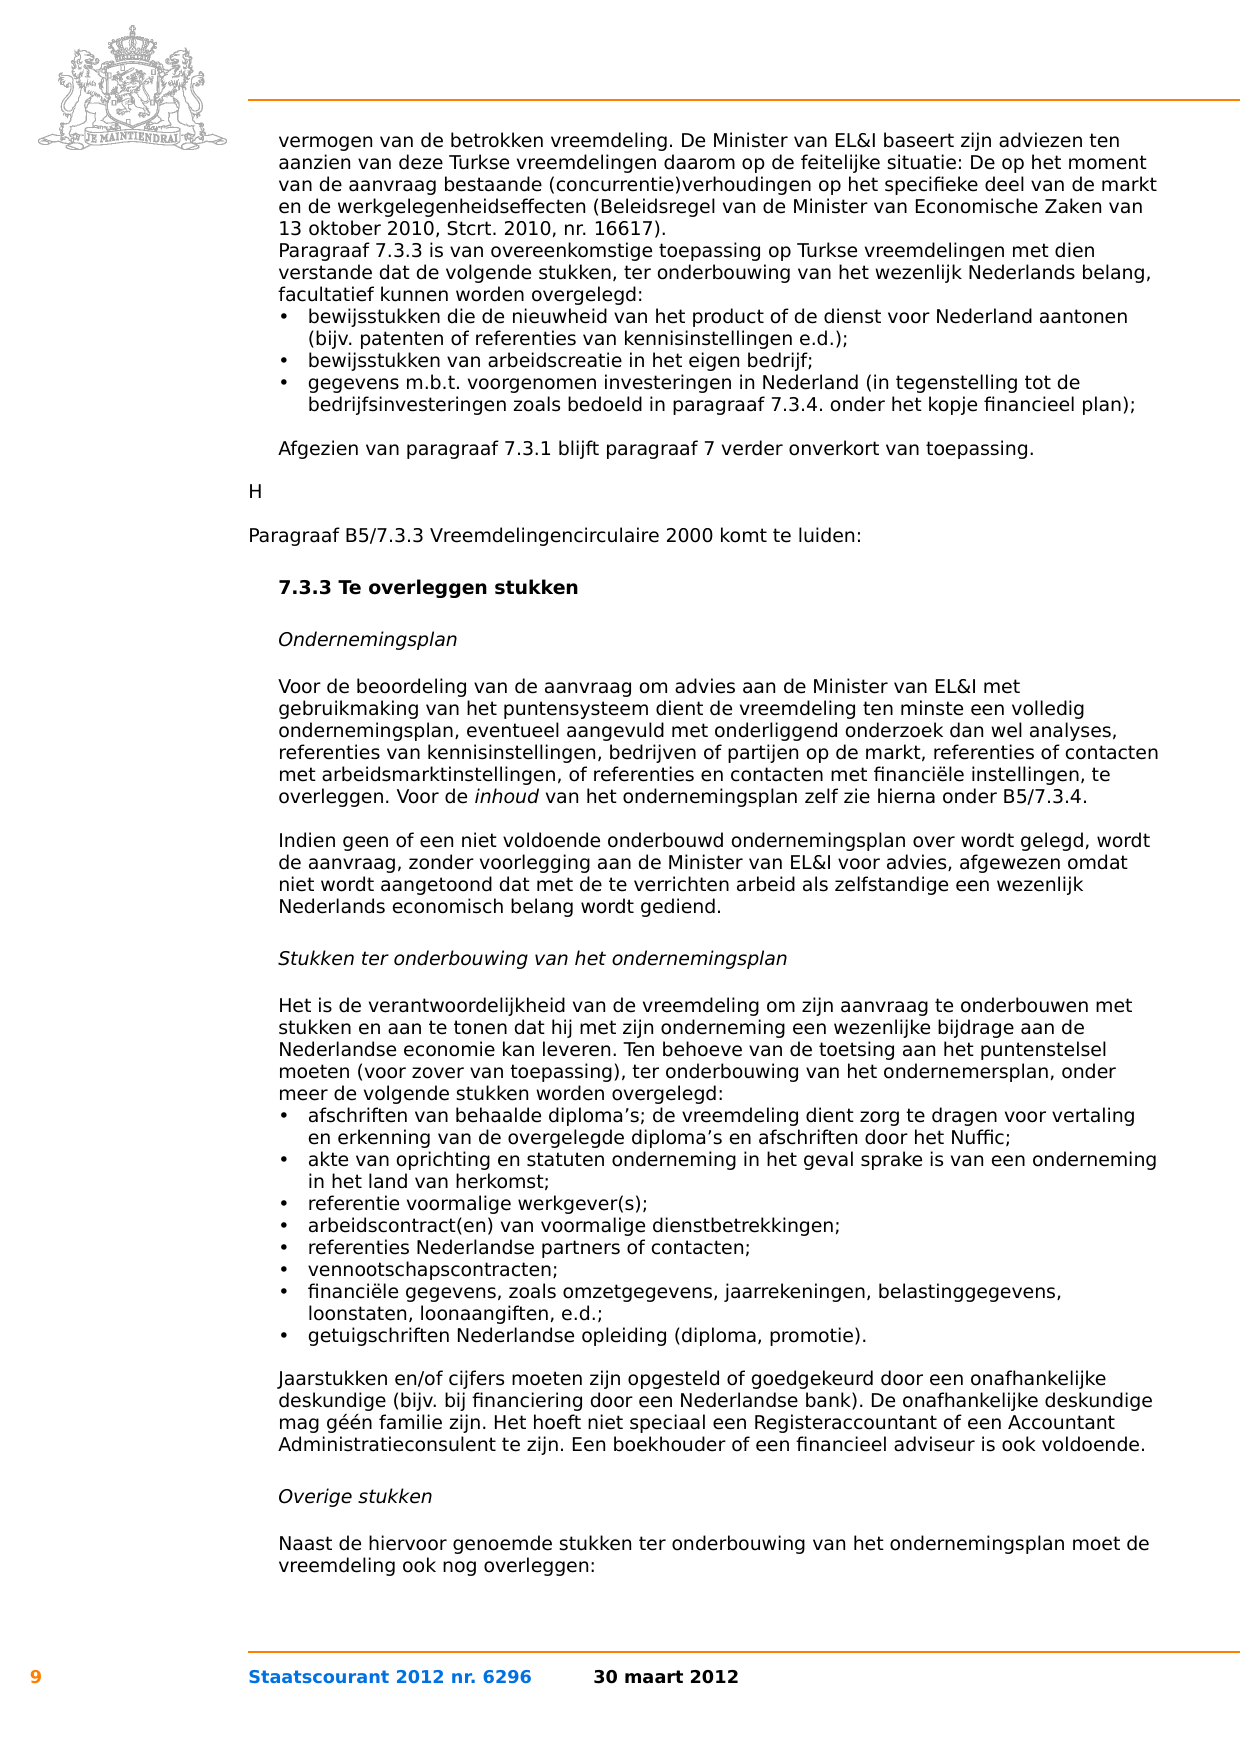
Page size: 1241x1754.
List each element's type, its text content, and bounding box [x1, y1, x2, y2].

text Naast de hiervoor genoemde stukken ter onderbouwing van het ondernemingsplan moet de vreemdeling ook nog overleggen: [278, 1533, 1163, 1577]
text • vennootschapscontracten; [278, 1258, 1163, 1281]
text vermogen van de betrokken vreemdeling. De Minister van EL&I baseert zijn adviezen ten aanzien van deze Turkse vreemdelingen daarom op de feitelijke situatie: De op het moment van de aanvraag bestaande (concurrentie)verhoudingen op het specifieke deel van de markt en de werkgelegenheidseffecten (Beleidsregel van de Minister van Economische Zaken van 13 oktober 2010, Stcrt. 2010, nr. 16617). [278, 130, 1163, 240]
text • getuigschriften Nederlandse opleiding (diploma, promotie). [278, 1324, 1163, 1346]
picture [38, 25, 227, 150]
subtitle 7.3.3 Te overleggen stukken [278, 577, 1163, 599]
text • financiële gegevens, zoals omzetgegevens, jaarrekeningen, belastinggegevens, loonstaten, loonaangiften, e.d.; [278, 1281, 1163, 1324]
text • gegevens m.b.t. voorgenomen investeringen in Nederland (in tegenstelling tot de bedrijfsinvesteringen zoals bedoeld in paragraaf 7.3.4. onder het kopje financieel plan); [278, 372, 1163, 416]
subtitle Stukken ter onderbouwing van het ondernemingsplan [278, 948, 1163, 970]
text Paragraaf 7.3.3 is van overeenkomstige toepassing op Turkse vreemdelingen met dien verstande dat de volgende stukken, ter onderbouwing van het wezenlijk Nederlands belang, facultatief kunnen worden overgelegd: [278, 240, 1163, 306]
subtitle Ondernemingsplan [278, 629, 1163, 651]
text Het is de verantwoordelijkheid van de vreemdeling om zijn aanvraag te onderbouwen met stukken en aan te tonen dat hij met zijn onderneming een wezenlijke bijdrage aan de Nederlandse economie kan leveren. Ten behoeve van de toetsing aan het puntenstelsel moeten (voor zover van toepassing), ter onderbouwing van het ondernemersplan, onder meer de volgende stukken worden overgelegd: [278, 995, 1163, 1105]
text • akte van oprichting en statuten onderneming in het geval sprake is van een onderneming in het land van herkomst; [278, 1149, 1163, 1193]
text Paragraaf B5/7.3.3 Vreemdelingencirculaire 2000 komt te luiden: [248, 525, 1163, 547]
text Voor de beoordeling van de aanvraag om advies aan de Minister van EL&I met gebruikmaking van het puntensysteem dient de vreemdeling ten minste een volledig ondernemingsplan, eventueel aangevuld met onderliggend onderzoek dan wel analyses, referenties van kennisinstellingen, bedrijven of partijen op de markt, referenties of contacten met arbeidsmarktinstellingen, of referenties en contacten met financiële instellingen, te overleggen. Voor de inhoud van het ondernemingsplan zelf zie hierna onder B5/7.3.4. [278, 676, 1163, 808]
text Afgezien van paragraaf 7.3.1 blijft paragraaf 7 verder onverkort van toepassing. [278, 437, 1163, 459]
text • bewijsstukken die de nieuwheid van het product of de dienst voor Nederland aantonen (bijv. patenten of referenties van kennisinstellingen e.d.); [278, 306, 1163, 350]
text H [248, 481, 1163, 503]
text • referentie voormalige werkgever(s); [278, 1193, 1163, 1214]
text • bewijsstukken van arbeidscreatie in het eigen bedrijf; [278, 350, 1163, 372]
text • referenties Nederlandse partners of contacten; [278, 1237, 1163, 1258]
text • arbeidscontract(en) van voormalige dienstbetrekkingen; [278, 1214, 1163, 1237]
subtitle Overige stukken [278, 1486, 1163, 1508]
text Indien geen of een niet voldoende onderbouwd ondernemingsplan over wordt gelegd, wordt de aanvraag, zonder voorlegging aan de Minister van EL&I voor advies, afgewezen omdat niet wordt aangetoond dat met de te verrichten arbeid als zelfstandige een wezenlijk Nederlands economisch belang wordt gediend. [278, 830, 1163, 918]
text • afschriften van behaalde diploma’s; de vreemdeling dient zorg te dragen voor vertaling en erkenning van de overgelegde diploma’s en afschriften door het Nuffic; [278, 1105, 1163, 1149]
text Jaarstukken en/of cijfers moeten zijn opgesteld of goedgekeurd door een onafhankelijke deskundige (bijv. bij financiering door een Nederlandse bank). De onafhankelijke deskundige mag géén familie zijn. Het hoeft niet speciaal een Registeraccountant of een Accountant Administratieconsulent te zijn. Een boekhouder of een financieel adviseur is ook voldoende. [278, 1368, 1163, 1456]
